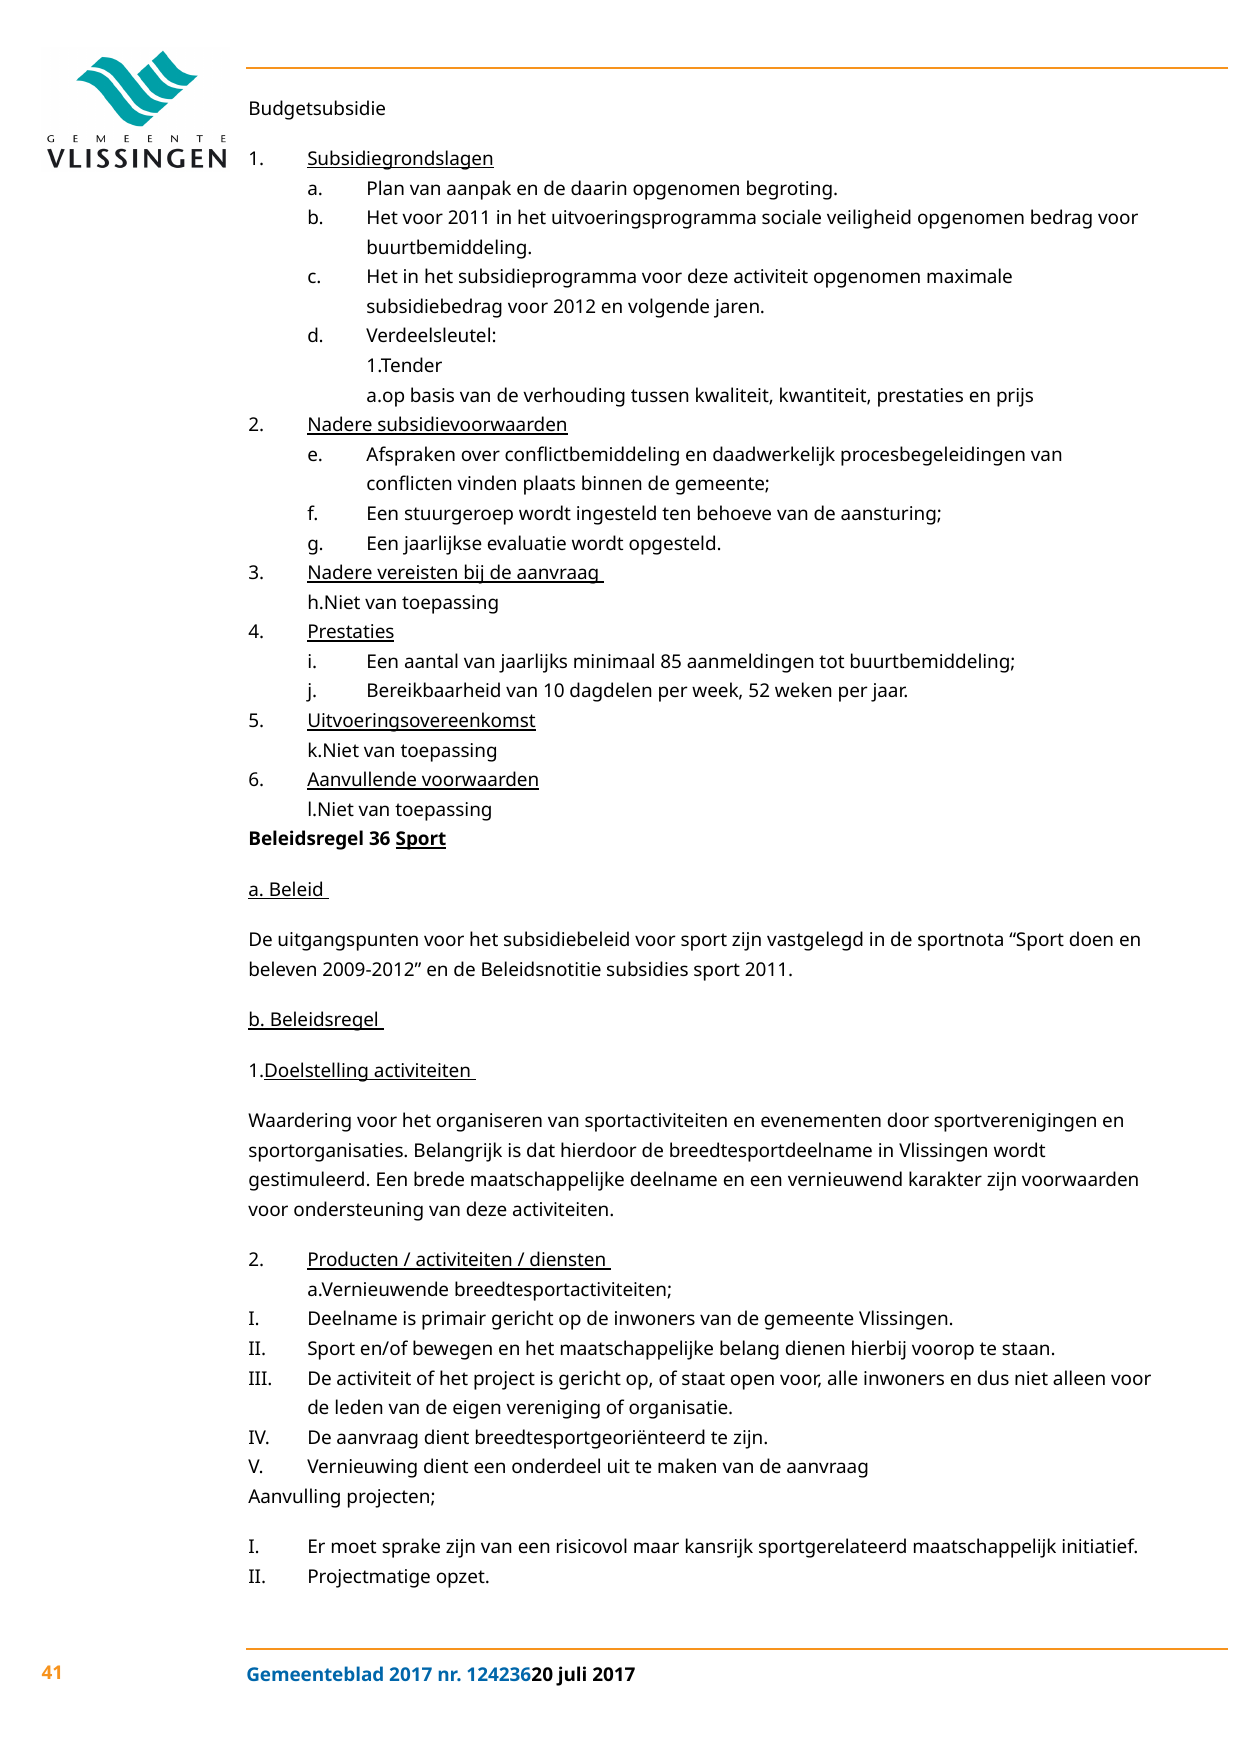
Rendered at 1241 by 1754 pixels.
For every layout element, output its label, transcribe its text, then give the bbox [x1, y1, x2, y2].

list k.Niet van toepassing [248, 737, 1152, 763]
list De activiteit of het project is gericht op, of staat open voor, alle inwoners en dus niet alleen voor de leden van de eigen vereniging of organisatie. [248, 1365, 1152, 1420]
text Waardering voor het organiseren van sportactiviteiten en evenementen door sportverenigingen en sportorganisaties. Belangrijk is dat hierdoor de breedtesportdeelname in Vlissingen wordt gestimuleerd. Een brede maatschappelijke deelname en een vernieuwend karakter zijn voorwaarden voor ondersteuning van deze activiteiten. [248, 1107, 1152, 1222]
text Budgetsubsidie [248, 95, 1152, 121]
list De aanvraag dient breedtesportgeoriënteerd te zijn. [248, 1424, 1152, 1450]
list a.op basis van de verhouding tussen kwaliteit, kwantiteit, prestaties en prijs [307, 382, 1152, 408]
list h.Niet van toepassing [248, 589, 1152, 615]
list Verdeelsleutel: [307, 323, 1152, 348]
list Vernieuwing dient een onderdeel uit te maken van de aanvraag [248, 1453, 1152, 1479]
list Bereikbaarheid van 10 dagdelen per week, 52 weken per jaar. [307, 678, 1152, 703]
list Projectmatige opzet. [248, 1563, 1152, 1589]
text a. Beleid [248, 876, 1152, 902]
list Subsidiegrondslagen [248, 145, 1152, 171]
text Aanvulling projecten; [248, 1483, 1152, 1509]
list 1.Tender [307, 352, 1152, 378]
list Er moet sprake zijn van een risicovol maar kansrijk sportgerelateerd maatschappelijk initiatief. [248, 1533, 1152, 1559]
list l.Niet van toepassing [248, 796, 1152, 822]
list Sport en/of bewegen en het maatschappelijke belang dienen hierbij voorop te staan. [248, 1335, 1152, 1361]
list Deelname is primair gericht op de inwoners van de gemeente Vlissingen. [248, 1306, 1152, 1331]
list Een stuurgeroep wordt ingesteld ten behoeve van de aansturing; [307, 500, 1152, 526]
list a.Vernieuwende breedtesportactiviteiten; [248, 1276, 1152, 1302]
list Het in het subsidieprogramma voor deze activiteit opgenomen maximale subsidiebedrag voor 2012 en volgende jaren. [307, 263, 1152, 319]
text 1.Doelstelling activiteiten [248, 1057, 1152, 1083]
list Producten / activiteiten / diensten [248, 1246, 1152, 1272]
text Beleidsregel 36 Sport [248, 826, 1152, 851]
list Een aantal van jaarlijks minimaal 85 aanmeldingen tot buurtbemiddeling; [307, 648, 1152, 674]
list Plan van aanpak en de daarin opgenomen begroting. [307, 175, 1152, 201]
text b. Beleidsregel [248, 1006, 1152, 1032]
list Het voor 2011 in het uitvoeringsprogramma sociale veiligheid opgenomen bedrag voor buurtbemiddeling. [307, 204, 1152, 260]
list Afspraken over conflictbemiddeling en daadwerkelijk procesbegeleidingen van conflicten vinden plaats binnen de gemeente; [307, 441, 1152, 496]
list Nadere vereisten bij de aanvraag [248, 559, 1152, 585]
list Een jaarlijkse evaluatie wordt opgesteld. [307, 530, 1152, 556]
list Prestaties [248, 618, 1152, 644]
text De uitgangspunten voor het subsidiebeleid voor sport zijn vastgelegd in de sportnota “Sport doen en beleven 2009-2012” en de Beleidsnotitie subsidies sport 2011. [248, 926, 1152, 982]
list Nadere subsidievoorwaarden [248, 411, 1152, 437]
list Uitvoeringsovereenkomst [248, 707, 1152, 733]
picture [41, 47, 231, 172]
list Aanvullende voorwaarden [248, 766, 1152, 792]
